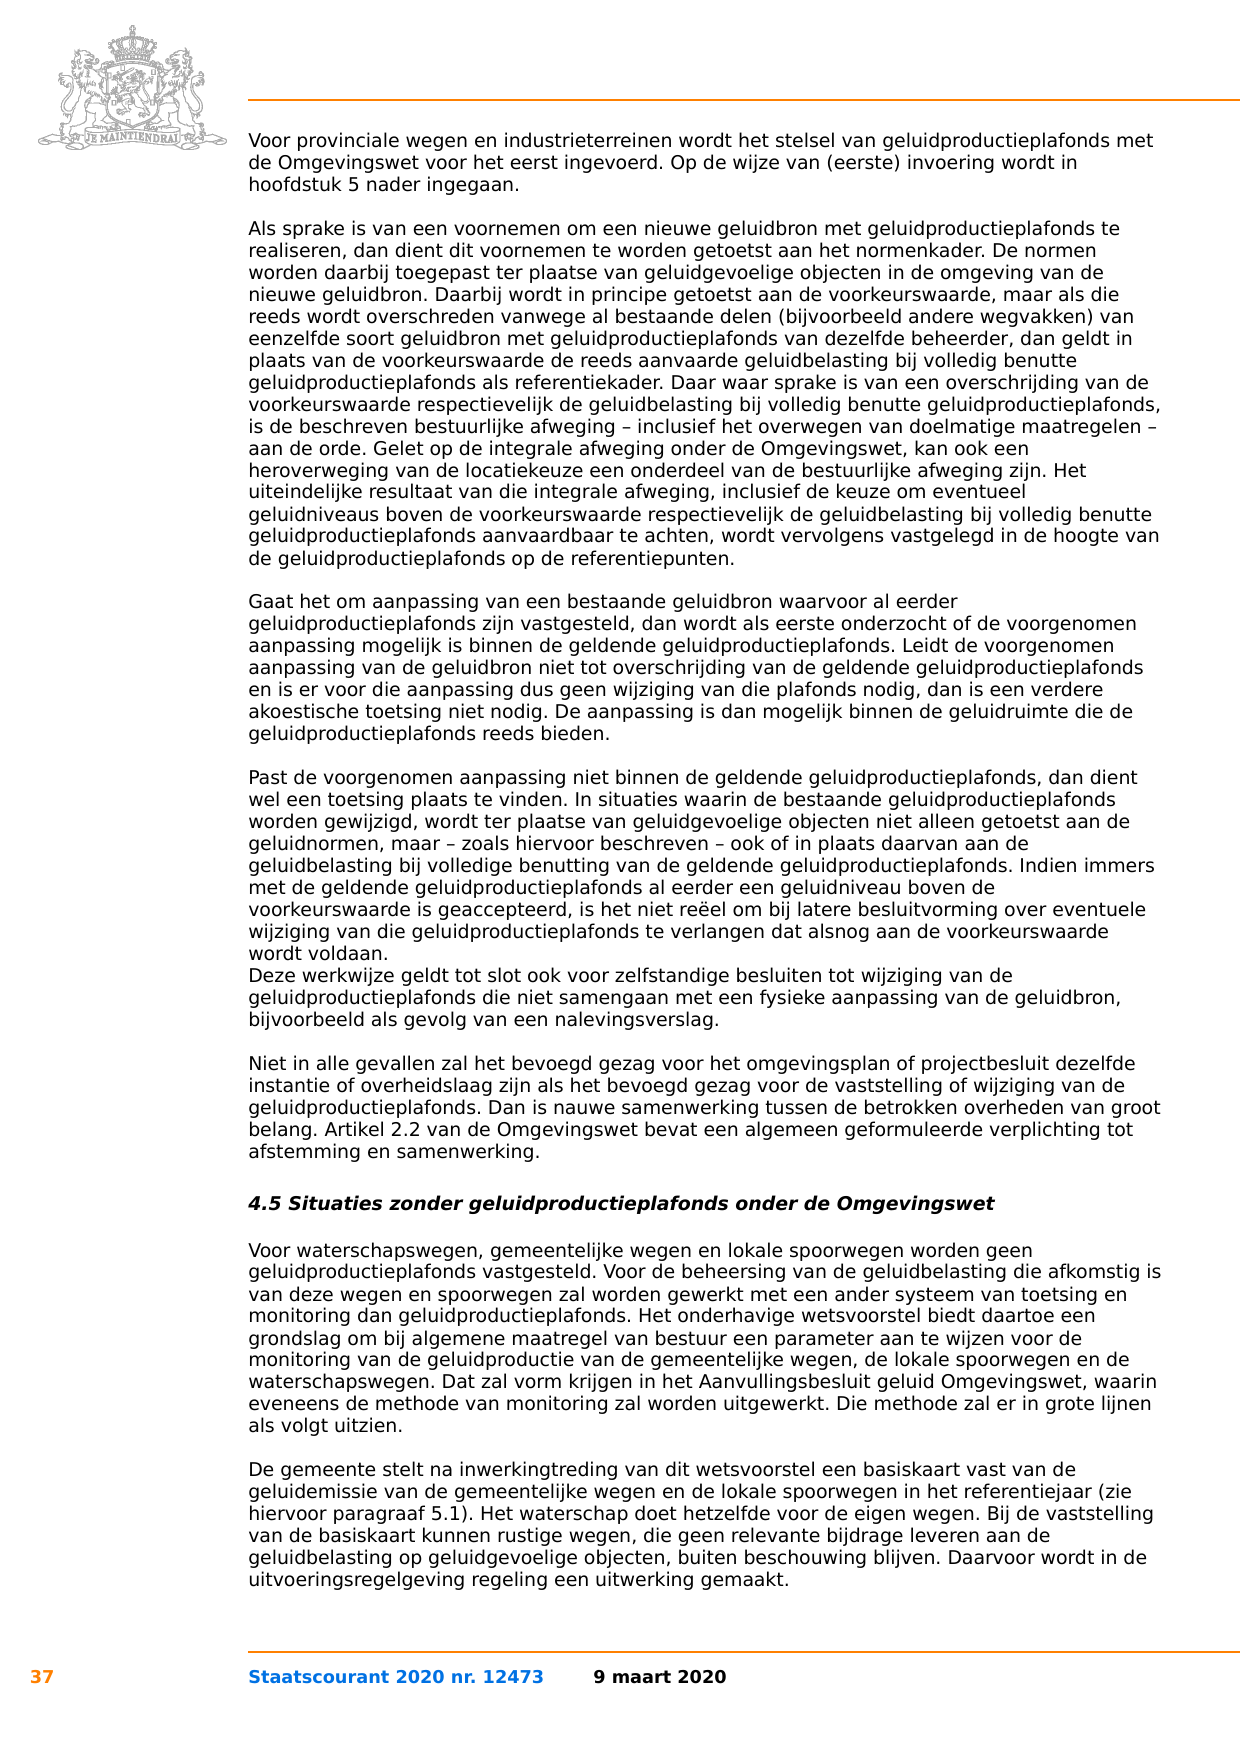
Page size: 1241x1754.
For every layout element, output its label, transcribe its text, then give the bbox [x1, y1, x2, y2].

text De gemeente stelt na inwerkingtreding van dit wetsvoorstel een basiskaart vast van de geluidemissie van de gemeentelijke wegen en de lokale spoorwegen in het referentiejaar (zie hiervoor paragraaf 5.1). Het waterschap doet hetzelfde voor de eigen wegen. Bij de vaststelling van de basiskaart kunnen rustige wegen, die geen relevante bijdrage leveren aan de geluidbelasting op geluidgevoelige objecten, buiten beschouwing blijven. Daarvoor wordt in de uitvoeringsregelgeving regeling een uitwerking gemaakt. [248, 1459, 1163, 1591]
text Gaat het om aanpassing van een bestaande geluidbron waarvoor al eerder geluidproductieplafonds zijn vastgesteld, dan wordt als eerste onderzocht of de voorgenomen aanpassing mogelijk is binnen de geldende geluidproductieplafonds. Leidt de voorgenomen aanpassing van de geluidbron niet tot overschrijding van de geldende geluidproductieplafonds en is er voor die aanpassing dus geen wijziging van die plafonds nodig, dan is een verdere akoestische toetsing niet nodig. De aanpassing is dan mogelijk binnen de geluidruimte die de geluidproductieplafonds reeds bieden. [248, 591, 1163, 745]
subtitle 4.5 Situaties zonder geluidproductieplafonds onder de Omgevingswet [248, 1192, 1163, 1214]
text Voor waterschapswegen, gemeentelijke wegen en lokale spoorwegen worden geen geluidproductieplafonds vastgesteld. Voor de beheersing van de geluidbelasting die afkomstig is van deze wegen en spoorwegen zal worden gewerkt met een ander systeem van toetsing en monitoring dan geluidproductieplafonds. Het onderhavige wetsvoorstel biedt daartoe een grondslag om bij algemene maatregel van bestuur een parameter aan te wijzen voor de monitoring van de geluidproductie van de gemeentelijke wegen, de lokale spoorwegen en de waterschapswegen. Dat zal vorm krijgen in het Aanvullingsbesluit geluid Omgevingswet, waarin eveneens de methode van monitoring zal worden uitgewerkt. Die methode zal er in grote lijnen als volgt uitzien. [248, 1239, 1163, 1437]
text Als sprake is van een voornemen om een nieuwe geluidbron met geluidproductieplafonds te realiseren, dan dient dit voornemen te worden getoetst aan het normenkader. De normen worden daarbij toegepast ter plaatse van geluidgevoelige objecten in de omgeving van de nieuwe geluidbron. Daarbij wordt in principe getoetst aan de voorkeurswaarde, maar als die reeds wordt overschreden vanwege al bestaande delen (bijvoorbeeld andere wegvakken) van eenzelfde soort geluidbron met geluidproductieplafonds van dezelfde beheerder, dan geldt in plaats van de voorkeurswaarde de reeds aanvaarde geluidbelasting bij volledig benutte geluidproductieplafonds als referentiekader. Daar waar sprake is van een overschrijding van de voorkeurswaarde respectievelijk de geluidbelasting bij volledig benutte geluidproductieplafonds, is de beschreven bestuurlijke afweging – inclusief het overwegen van doelmatige maatregelen – aan de orde. Gelet op de integrale afweging onder de Omgevingswet, kan ook een heroverweging van de locatiekeuze een onderdeel van de bestuurlijke afweging zijn. Het uiteindelijke resultaat van die integrale afweging, inclusief de keuze om eventueel geluidniveaus boven de voorkeurswaarde respectievelijk de geluidbelasting bij volledig benutte geluidproductieplafonds aanvaardbaar te achten, wordt vervolgens vastgelegd in de hoogte van de geluidproductieplafonds op de referentiepunten. [248, 218, 1163, 569]
text Past de voorgenomen aanpassing niet binnen de geldende geluidproductieplafonds, dan dient wel een toetsing plaats te vinden. In situaties waarin de bestaande geluidproductieplafonds worden gewijzigd, wordt ter plaatse van geluidgevoelige objecten niet alleen getoetst aan de geluidnormen, maar – zoals hiervoor beschreven – ook of in plaats daarvan aan de geluidbelasting bij volledige benutting van de geldende geluidproductieplafonds. Indien immers met de geldende geluidproductieplafonds al eerder een geluidniveau boven de voorkeurswaarde is geaccepteerd, is het niet reëel om bij latere besluitvorming over eventuele wijziging van die geluidproductieplafonds te verlangen dat alsnog aan de voorkeurswaarde wordt voldaan. [248, 767, 1163, 965]
text Deze werkwijze geldt tot slot ook voor zelfstandige besluiten tot wijziging van de geluidproductieplafonds die niet samengaan met een fysieke aanpassing van de geluidbron, bijvoorbeeld als gevolg van een nalevingsverslag. [248, 965, 1163, 1031]
picture [38, 25, 227, 150]
text Niet in alle gevallen zal het bevoegd gezag voor het omgevingsplan of projectbesluit dezelfde instantie of overheidslaag zijn als het bevoegd gezag voor de vaststelling of wijziging van de geluidproductieplafonds. Dan is nauwe samenwerking tussen de betrokken overheden van groot belang. Artikel 2.2 van de Omgevingswet bevat een algemeen geformuleerde verplichting tot afstemming en samenwerking. [248, 1053, 1163, 1162]
text Voor provinciale wegen en industrieterreinen wordt het stelsel van geluidproductieplafonds met de Omgevingswet voor het eerst ingevoerd. Op de wijze van (eerste) invoering wordt in hoofdstuk 5 nader ingegaan. [248, 130, 1163, 196]
